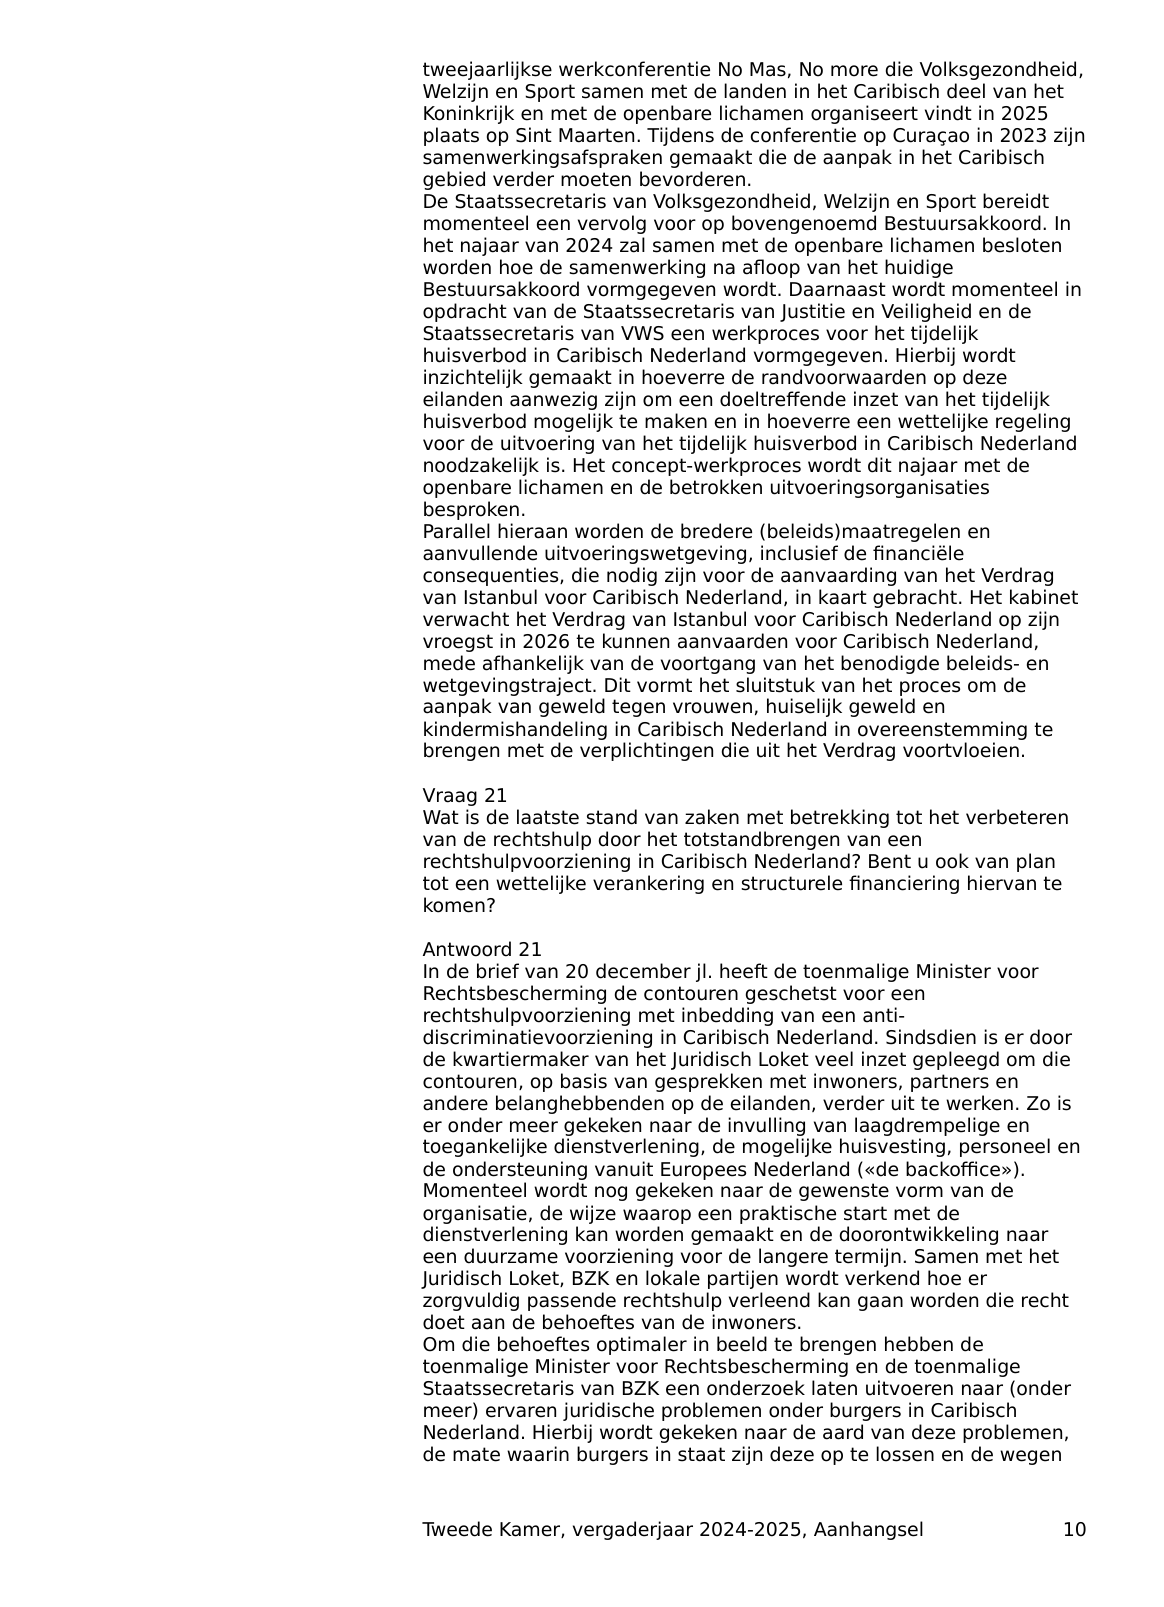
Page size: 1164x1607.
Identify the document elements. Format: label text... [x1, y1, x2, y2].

text Vraag 21 [422, 784, 1087, 807]
text Wat is de laatste stand van zaken met betrekking tot het verbeteren van de rechtshulp door het totstandbrengen van een rechtshulpvoorziening in Caribisch Nederland? Bent u ook van plan tot een wettelijke verankering en structurele financiering hiervan te komen? [422, 807, 1087, 916]
text tweejaarlijkse werkconferentie No Mas, No more die Volksgezondheid, Welzijn en Sport samen met de landen in het Caribisch deel van het Koninkrijk en met de openbare lichamen organiseert vindt in 2025 plaats op Sint Maarten. Tijdens de conferentie op Curaçao in 2023 zijn samenwerkingsafspraken gemaakt die de aanpak in het Caribisch gebied verder moeten bevorderen. [422, 59, 1087, 191]
text Parallel hieraan worden de bredere (beleids)maatregelen en aanvullende uitvoeringswetgeving, inclusief de financiële consequenties, die nodig zijn voor de aanvaarding van het Verdrag van Istanbul voor Caribisch Nederland, in kaart gebracht. Het kabinet verwacht het Verdrag van Istanbul voor Caribisch Nederland op zijn vroegst in 2026 te kunnen aanvaarden voor Caribisch Nederland, mede afhankelijk van de voortgang van het benodigde beleids- en wetgevingstraject. Dit vormt het sluitstuk van het proces om de aanpak van geweld tegen vrouwen, huiselijk geweld en kindermishandeling in Caribisch Nederland in overeenstemming te brengen met de verplichtingen die uit het Verdrag voortvloeien. [422, 521, 1087, 762]
text Antwoord 21 [422, 939, 1087, 961]
text In de brief van 20 december jl. heeft de toenmalige Minister voor Rechtsbescherming de contouren geschetst voor een rechtshulpvoorziening met inbedding van een anti-discriminatievoorziening in Caribisch Nederland. Sindsdien is er door de kwartiermaker van het Juridisch Loket veel inzet gepleegd om die contouren, op basis van gesprekken met inwoners, partners en andere belanghebbenden op de eilanden, verder uit te werken. Zo is er onder meer gekeken naar de invulling van laagdrempelige en toegankelijke dienstverlening, de mogelijke huisvesting, personeel en de ondersteuning vanuit Europees Nederland («de backoffice»). [422, 961, 1087, 1180]
text De Staatssecretaris van Volksgezondheid, Welzijn en Sport bereidt momenteel een vervolg voor op bovengenoemd Bestuursakkoord. In het najaar van 2024 zal samen met de openbare lichamen besloten worden hoe de samenwerking na afloop van het huidige Bestuursakkoord vormgegeven wordt. Daarnaast wordt momenteel in opdracht van de Staatssecretaris van Justitie en Veiligheid en de Staatssecretaris van VWS een werkproces voor het tijdelijk huisverbod in Caribisch Nederland vormgegeven. Hierbij wordt inzichtelijk gemaakt in hoeverre de randvoorwaarden op deze eilanden aanwezig zijn om een doeltreffende inzet van het tijdelijk huisverbod mogelijk te maken en in hoeverre een wettelijke regeling voor de uitvoering van het tijdelijk huisverbod in Caribisch Nederland noodzakelijk is. Het concept-werkproces wordt dit najaar met de openbare lichamen en de betrokken uitvoeringsorganisaties besproken. [422, 191, 1087, 521]
text Momenteel wordt nog gekeken naar de gewenste vorm van de organisatie, de wijze waarop een praktische start met de dienstverlening kan worden gemaakt en de doorontwikkeling naar een duurzame voorziening voor de langere termijn. Samen met het Juridisch Loket, BZK en lokale partijen wordt verkend hoe er zorgvuldig passende rechtshulp verleend kan gaan worden die recht doet aan de behoeftes van de inwoners. [422, 1180, 1087, 1334]
text Om die behoeftes optimaler in beeld te brengen hebben de toenmalige Minister voor Rechtsbescherming en de toenmalige Staatssecretaris van BZK een onderzoek laten uitvoeren naar (onder meer) ervaren juridische problemen onder burgers in Caribisch Nederland. Hierbij wordt gekeken naar de aard van deze problemen, de mate waarin burgers in staat zijn deze op te lossen en de wegen [422, 1334, 1087, 1466]
